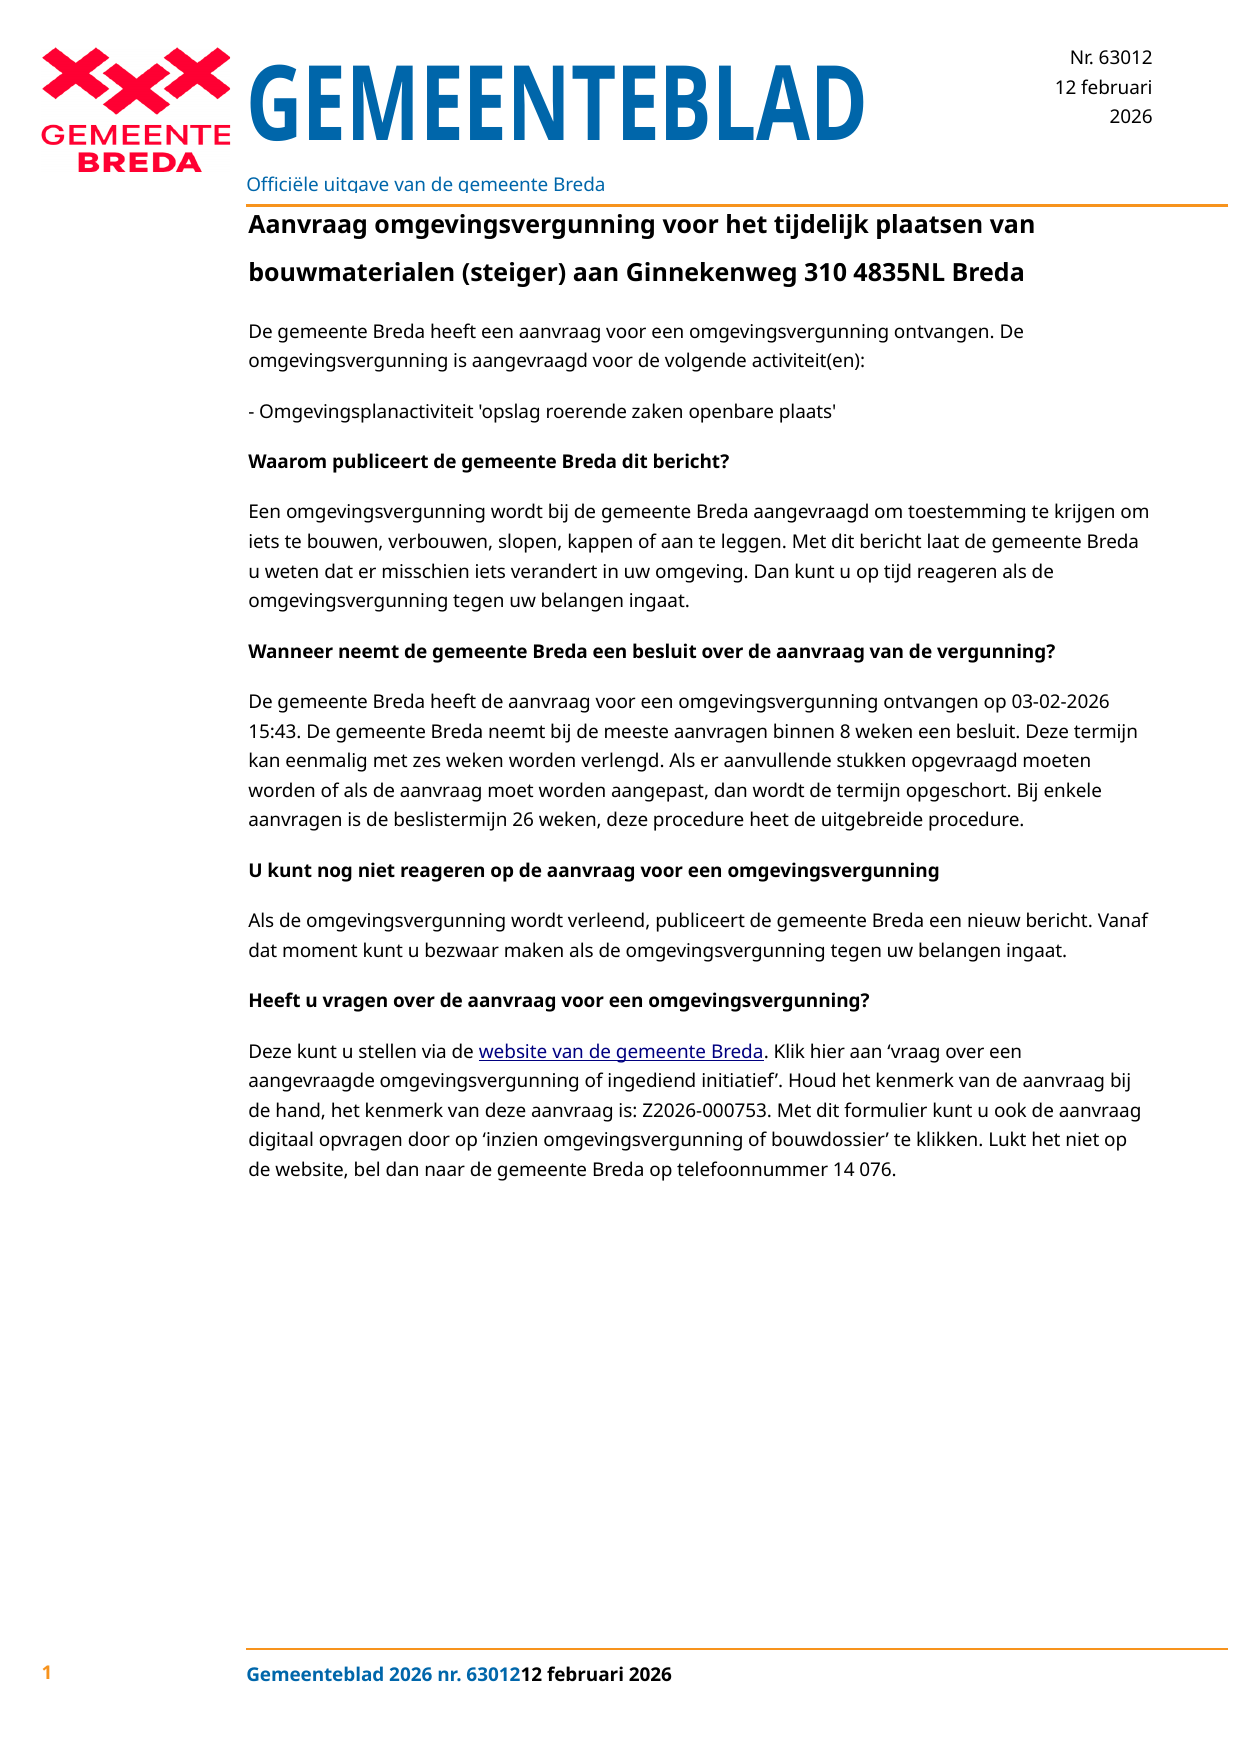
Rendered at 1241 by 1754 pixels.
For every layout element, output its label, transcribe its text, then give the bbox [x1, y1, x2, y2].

text Heeft u vragen over de aanvraag voor een omgevingsvergunning? [248, 987, 1152, 1013]
text Als de omgevingsvergunning wordt verleend, publiceert de gemeente Breda een nieuw bericht. Vanaf dat moment kunt u bezwaar maken als de omgevingsvergunning tegen uw belangen ingaat. [248, 907, 1152, 963]
text Een omgevingsvergunning wordt bij de gemeente Breda aangevraagd om toestemming te krijgen om iets te bouwen, verbouwen, slopen, kappen of aan te leggen. Met dit bericht laat de gemeente Breda u weten dat er misschien iets verandert in uw omgeving. Dan kunt u op tijd reageren als de omgevingsvergunning tegen uw belangen ingaat. [248, 499, 1152, 613]
text De gemeente Breda heeft een aanvraag voor een omgevingsvergunning ontvangen. De omgevingsvergunning is aangevraagd voor de volgende activiteit(en): [248, 318, 1152, 373]
text U kunt nog niet reageren op de aanvraag voor een omgevingsvergunning [248, 857, 1152, 883]
text Aanvraag omgevingsvergunning voor het tijdelijk plaatsen van bouwmaterialen (steiger) aan Ginnekenweg 310 4835NL Breda [248, 207, 1152, 288]
text Deze kunt u stellen via de website van de gemeente Breda. Klik hier aan ‘vraag over een aangevraagde omgevingsvergunning of ingediend initiatief’. Houd het kenmerk van de aanvraag bij de hand, het kenmerk van deze aanvraag is: Z2026-000753. Met dit formulier kunt u ook de aanvraag digitaal opvragen door op ‘inzien omgevingsvergunning of bouwdossier’ te klikken. Lukt het niet op de website, bel dan naar de gemeente Breda op telefoonnummer 14 076. [248, 1038, 1152, 1182]
text Wanneer neemt de gemeente Breda een besluit over de aanvraag van de vergunning? [248, 638, 1152, 664]
picture [41, 47, 231, 172]
text De gemeente Breda heeft de aanvraag voor een omgevingsvergunning ontvangen op 03-02-2026 15:43. De gemeente Breda neemt bij de meeste aanvragen binnen 8 weken een besluit. Deze termijn kan eenmalig met zes weken worden verlengd. Als er aanvullende stukken opgevraagd moeten worden of als de aanvraag moet worden aangepast, dan wordt de termijn opgeschort. Bij enkele aanvragen is de beslistermijn 26 weken, deze procedure heet de uitgebreide procedure. [248, 688, 1152, 832]
text - Omgevingsplanactiviteit 'opslag roerende zaken openbare plaats' [248, 398, 1152, 424]
text Waarom publiceert de gemeente Breda dit bericht? [248, 448, 1152, 474]
